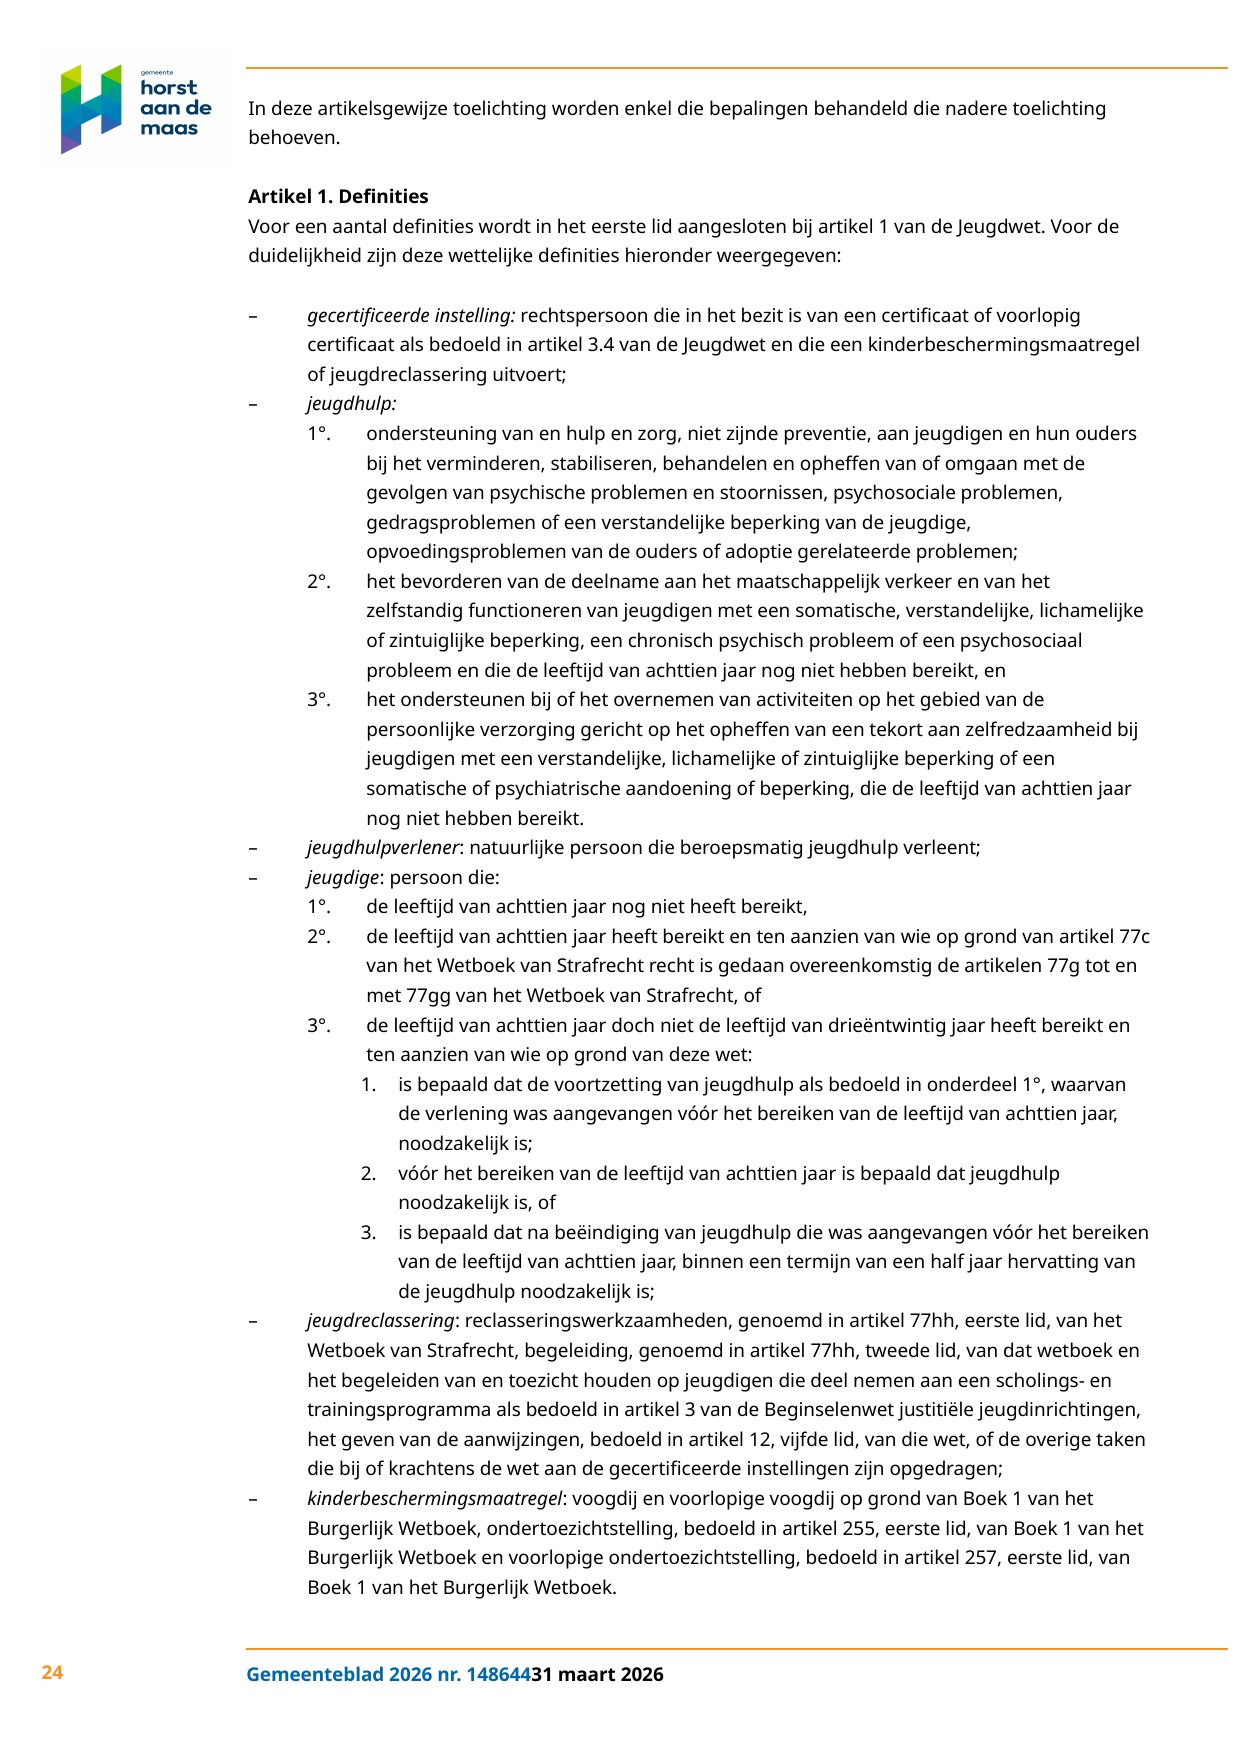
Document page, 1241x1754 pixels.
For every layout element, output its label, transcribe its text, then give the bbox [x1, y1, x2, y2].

list is bepaald dat na beëindiging van jeugdhulp die was aangevangen vóór het bereiken van de leeftijd van achttien jaar, binnen een termijn van een half jaar hervatting van de jeugdhulp noodzakelijk is; [361, 1219, 1152, 1304]
list is bepaald dat de voortzetting van jeugdhulp als bedoeld in onderdeel 1°, waarvan de verlening was aangevangen vóór het bereiken van de leeftijd van achttien jaar, noodzakelijk is; [361, 1071, 1152, 1156]
list de leeftijd van achttien jaar nog niet heeft bereikt, [307, 893, 1152, 919]
text In deze artikelsgewijze toelichting worden enkel die bepalingen behandeld die nadere toelichting behoeven. [248, 95, 1152, 150]
list het bevorderen van de deelname aan het maatschappelijk verkeer en van het zelfstandig functioneren van jeugdigen met een somatische, verstandelijke, lichamelijke of zintuiglijke beperking, een chronisch psychisch probleem of een psychosociaal probleem en die de leeftijd van achttien jaar nog niet hebben bereikt, en [307, 568, 1152, 683]
list kinderbeschermingsmaatregel: voogdij en voorlopige voogdij op grond van Boek 1 van het Burgerlijk Wetboek, ondertoezichtstelling, bedoeld in artikel 255, eerste lid, van Boek 1 van het Burgerlijk Wetboek en voorlopige ondertoezichtstelling, bedoeld in artikel 257, eerste lid, van Boek 1 van het Burgerlijk Wetboek. [248, 1485, 1152, 1600]
list gecertificeerde instelling: rechtspersoon die in het bezit is van een certificaat of voorlopig certificaat als bedoeld in artikel 3.4 van de Jeugdwet en die een kinderbeschermingsmaatregel of jeugdreclassering uitvoert; [248, 302, 1152, 387]
list jeugdhulp: [248, 391, 1152, 416]
list jeugdhulpverlener: natuurlijke persoon die beroepsmatig jeugdhulp verleent; [248, 834, 1152, 860]
list vóór het bereiken van de leeftijd van achttien jaar is bepaald dat jeugdhulp noodzakelijk is, of [361, 1160, 1152, 1215]
list de leeftijd van achttien jaar doch niet de leeftijd van drieëntwintig jaar heeft bereikt en ten aanzien van wie op grond van deze wet: [307, 1012, 1152, 1067]
list de leeftijd van achttien jaar heeft bereikt en ten aanzien van wie op grond van artikel 77c van het Wetboek van Strafrecht recht is gedaan overeenkomstig de artikelen 77g tot en met 77gg van het Wetboek van Strafrecht, of [307, 923, 1152, 1008]
text Artikel 1. Definities [248, 183, 1152, 209]
list het ondersteunen bij of het overnemen van activiteiten op het gebied van de persoonlijke verzorging gericht op het opheffen van een tekort aan zelfredzaamheid bij jeugdigen met een verstandelijke, lichamelijke of zintuiglijke beperking of een somatische of psychiatrische aandoening of beperking, die de leeftijd van achttien jaar nog niet hebben bereikt. [307, 686, 1152, 831]
list jeugdreclassering: reclasseringswerkzaamheden, genoemd in artikel 77hh, eerste lid, van het Wetboek van Strafrecht, begeleiding, genoemd in artikel 77hh, tweede lid, van dat wetboek en het begeleiden van en toezicht houden op jeugdigen die deel nemen aan een scholings- en trainingsprogramma als bedoeld in artikel 3 van de Beginselenwet justitiële jeugdinrichtingen, het geven van de aanwijzingen, bedoeld in artikel 12, vijfde lid, van die wet, of de overige taken die bij of krachtens de wet aan de gecertificeerde instellingen zijn opgedragen; [248, 1308, 1152, 1481]
list jeugdige: persoon die: [248, 864, 1152, 890]
text Voor een aantal definities wordt in het eerste lid aangesloten bij artikel 1 van de Jeugdwet. Voor de duidelijkheid zijn deze wettelijke definities hieronder weergegeven: [248, 213, 1152, 268]
picture [41, 47, 231, 172]
list ondersteuning van en hulp en zorg, niet zijnde preventie, aan jeugdigen en hun ouders bij het verminderen, stabiliseren, behandelen en opheffen van of omgaan met de gevolgen van psychische problemen en stoornissen, psychosociale problemen, gedragsproblemen of een verstandelijke beperking van de jeugdige, opvoedingsproblemen van de ouders of adoptie gerelateerde problemen; [307, 420, 1152, 564]
